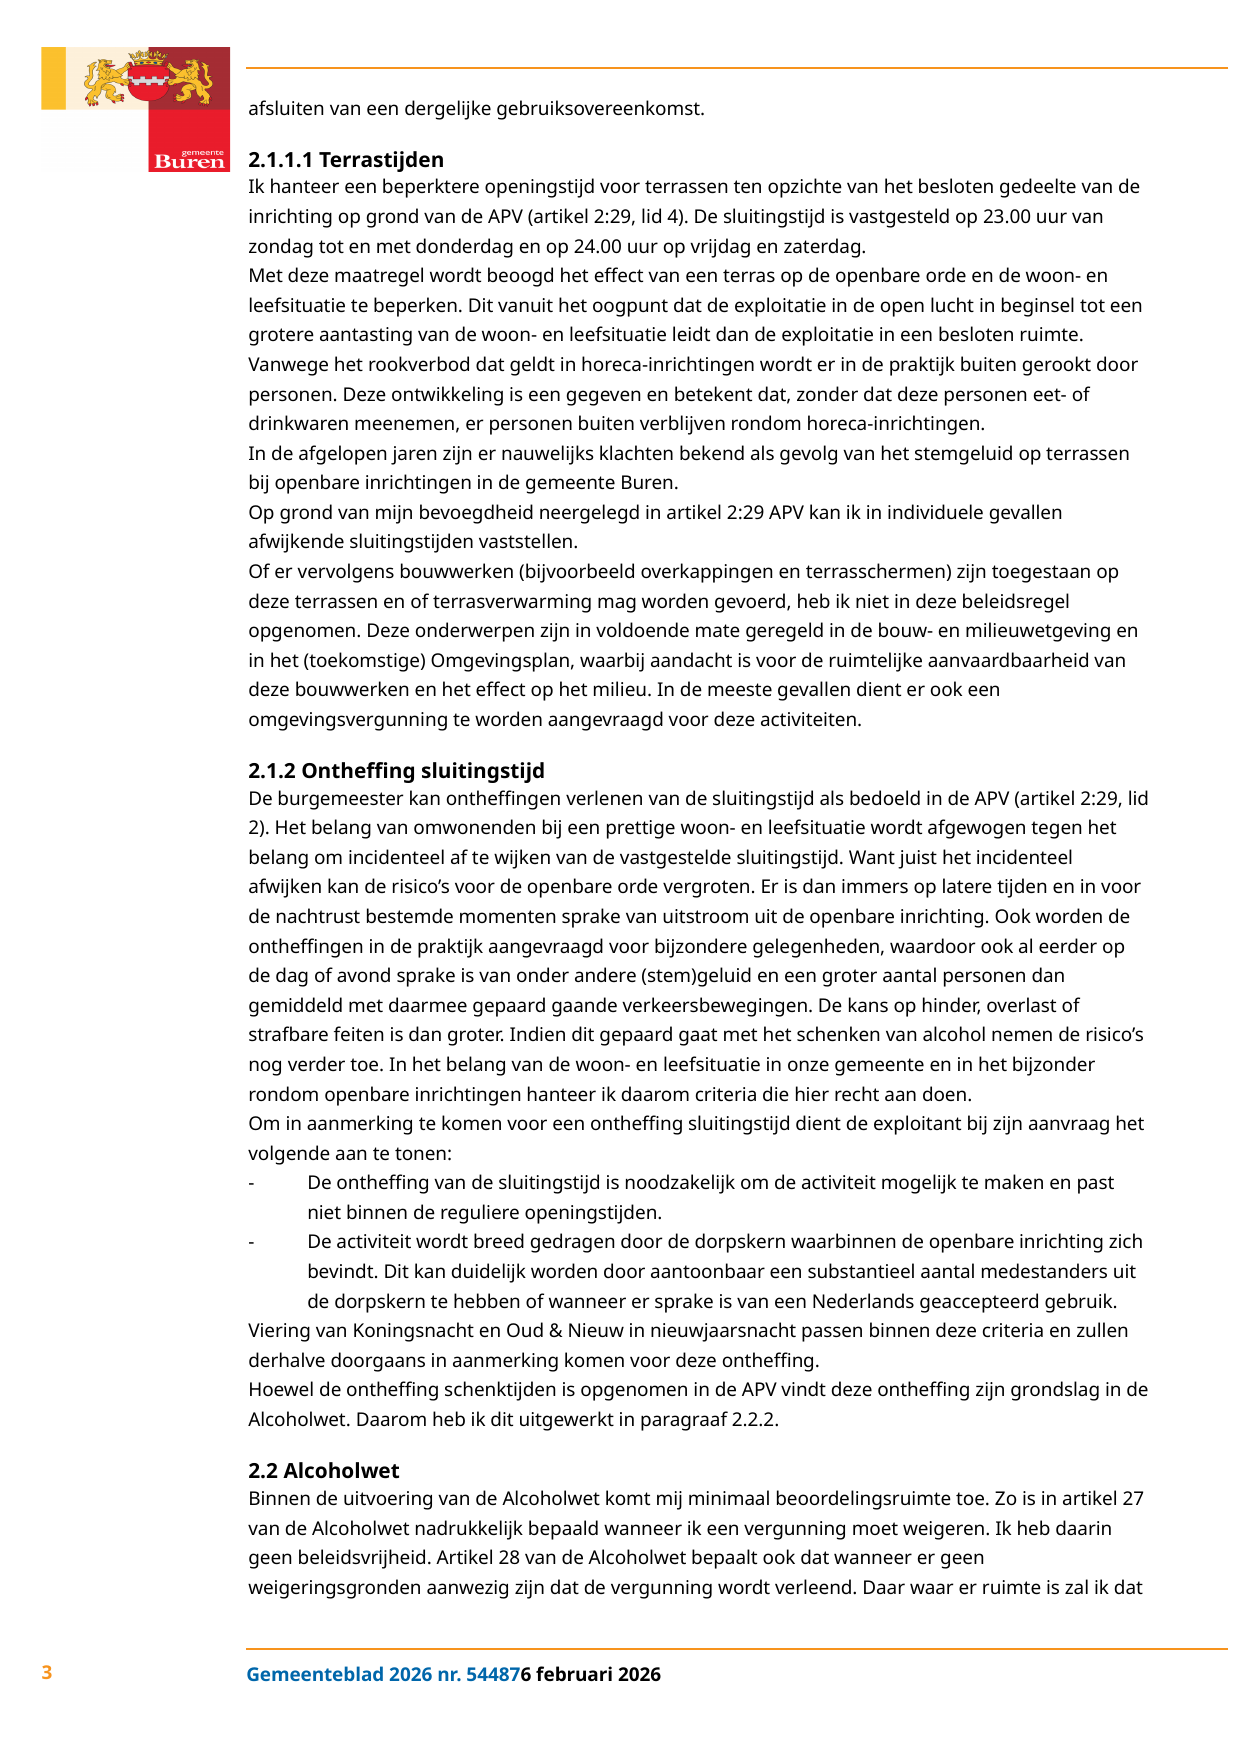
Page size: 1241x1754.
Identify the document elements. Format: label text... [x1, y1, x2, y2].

picture [41, 47, 231, 172]
text Of er vervolgens bouwwerken (bijvoorbeeld overkappingen en terrasschermen) zijn toegestaan op deze terrassen en of terrasverwarming mag worden gevoerd, heb ik niet in deze beleidsregel opgenomen. Deze onderwerpen zijn in voldoende mate geregeld in de bouw- en milieuwetgeving en in het (toekomstige) Omgevingsplan, waarbij aandacht is voor de ruimtelijke aanvaardbaarheid van deze bouwwerken en het effect op het milieu. In de meeste gevallen dient er ook een omgevingsvergunning te worden aangevraagd voor deze activiteiten. [248, 558, 1152, 732]
text Om in aanmerking te komen voor een ontheffing sluitingstijd dient de exploitant bij zijn aanvraag het volgende aan te tonen: [248, 1110, 1152, 1166]
text Vanwege het rookverbod dat geldt in horeca-inrichtingen wordt er in de praktijk buiten gerookt door personen. Deze ontwikkeling is een gegeven en betekent dat, zonder dat deze personen eet- of drinkwaren meenemen, er personen buiten verblijven rondom horeca-inrichtingen. [248, 351, 1152, 436]
text 2.1.2 Ontheffing sluitingstijd [248, 757, 1152, 785]
text Hoewel de ontheffing schenktijden is opgenomen in de APV vindt deze ontheffing zijn grondslag in de Alcoholwet. Daarom heb ik dit uitgewerkt in paragraaf 2.2.2. [248, 1377, 1152, 1432]
text Binnen de uitvoering van de Alcoholwet komt mij minimaal beoordelingsruimte toe. Zo is in artikel 27 van de Alcoholwet nadrukkelijk bepaald wanneer ik een vergunning moet weigeren. Ik heb daarin geen beleidsvrijheid. Artikel 28 van de Alcoholwet bepaalt ook dat wanneer er geen weigeringsgronden aanwezig zijn dat de vergunning wordt verleend. Daar waar er ruimte is zal ik dat [248, 1485, 1152, 1599]
text De burgemeester kan ontheffingen verlenen van de sluitingstijd als bedoeld in de APV (artikel 2:29, lid 2). Het belang van omwonenden bij een prettige woon- en leefsituatie wordt afgewogen tegen het belang om incidenteel af te wijken van de vastgestelde sluitingstijd. Want juist het incidenteel afwijken kan de risico’s voor de openbare orde vergroten. Er is dan immers op latere tijden en in voor de nachtrust bestemde momenten sprake van uitstroom uit de openbare inrichting. Ook worden de ontheffingen in de praktijk aangevraagd voor bijzondere gelegenheden, waardoor ook al eerder op de dag of avond sprake is van onder andere (stem)geluid en een groter aantal personen dan gemiddeld met daarmee gepaard gaande verkeersbewegingen. De kans op hinder, overlast of strafbare feiten is dan groter. Indien dit gepaard gaat met het schenken van alcohol nemen de risico’s nog verder toe. In het belang van de woon- en leefsituatie in onze gemeente en in het bijzonder rondom openbare inrichtingen hanteer ik daarom criteria die hier recht aan doen. [248, 785, 1152, 1107]
text afsluiten van een dergelijke gebruiksovereenkomst. [248, 95, 1152, 121]
list De ontheffing van de sluitingstijd is noodzakelijk om de activiteit mogelijk te maken en past niet binnen de reguliere openingstijden. [248, 1169, 1152, 1225]
text 2.1.1.1 Terrastijden [248, 145, 1152, 174]
text 2.2 Alcoholwet [248, 1457, 1152, 1485]
text In de afgelopen jaren zijn er nauwelijks klachten bekend als gevolg van het stemgeluid op terrassen bij openbare inrichtingen in de gemeente Buren. [248, 440, 1152, 495]
list De activiteit wordt breed gedragen door de dorpskern waarbinnen de openbare inrichting zich bevindt. Dit kan duidelijk worden door aantoonbaar een substantieel aantal medestanders uit de dorpskern te hebben of wanneer er sprake is van een Nederlands geaccepteerd gebruik. [248, 1229, 1152, 1314]
text Ik hanteer een beperktere openingstijd voor terrassen ten opzichte van het besloten gedeelte van de inrichting op grond van de APV (artikel 2:29, lid 4). De sluitingstijd is vastgesteld op 23.00 uur van zondag tot en met donderdag en op 24.00 uur op vrijdag en zaterdag. [248, 174, 1152, 258]
text Viering van Koningsnacht en Oud & Nieuw in nieuwjaarsnacht passen binnen deze criteria en zullen derhalve doorgaans in aanmerking komen voor deze ontheffing. [248, 1317, 1152, 1373]
text Met deze maatregel wordt beoogd het effect van een terras op de openbare orde en de woon- en leefsituatie te beperken. Dit vanuit het oogpunt dat de exploitatie in de open lucht in beginsel tot een grotere aantasting van de woon- en leefsituatie leidt dan de exploitatie in een besloten ruimte. [248, 262, 1152, 347]
text Op grond van mijn bevoegdheid neergelegd in artikel 2:29 APV kan ik in individuele gevallen afwijkende sluitingstijden vaststellen. [248, 499, 1152, 554]
